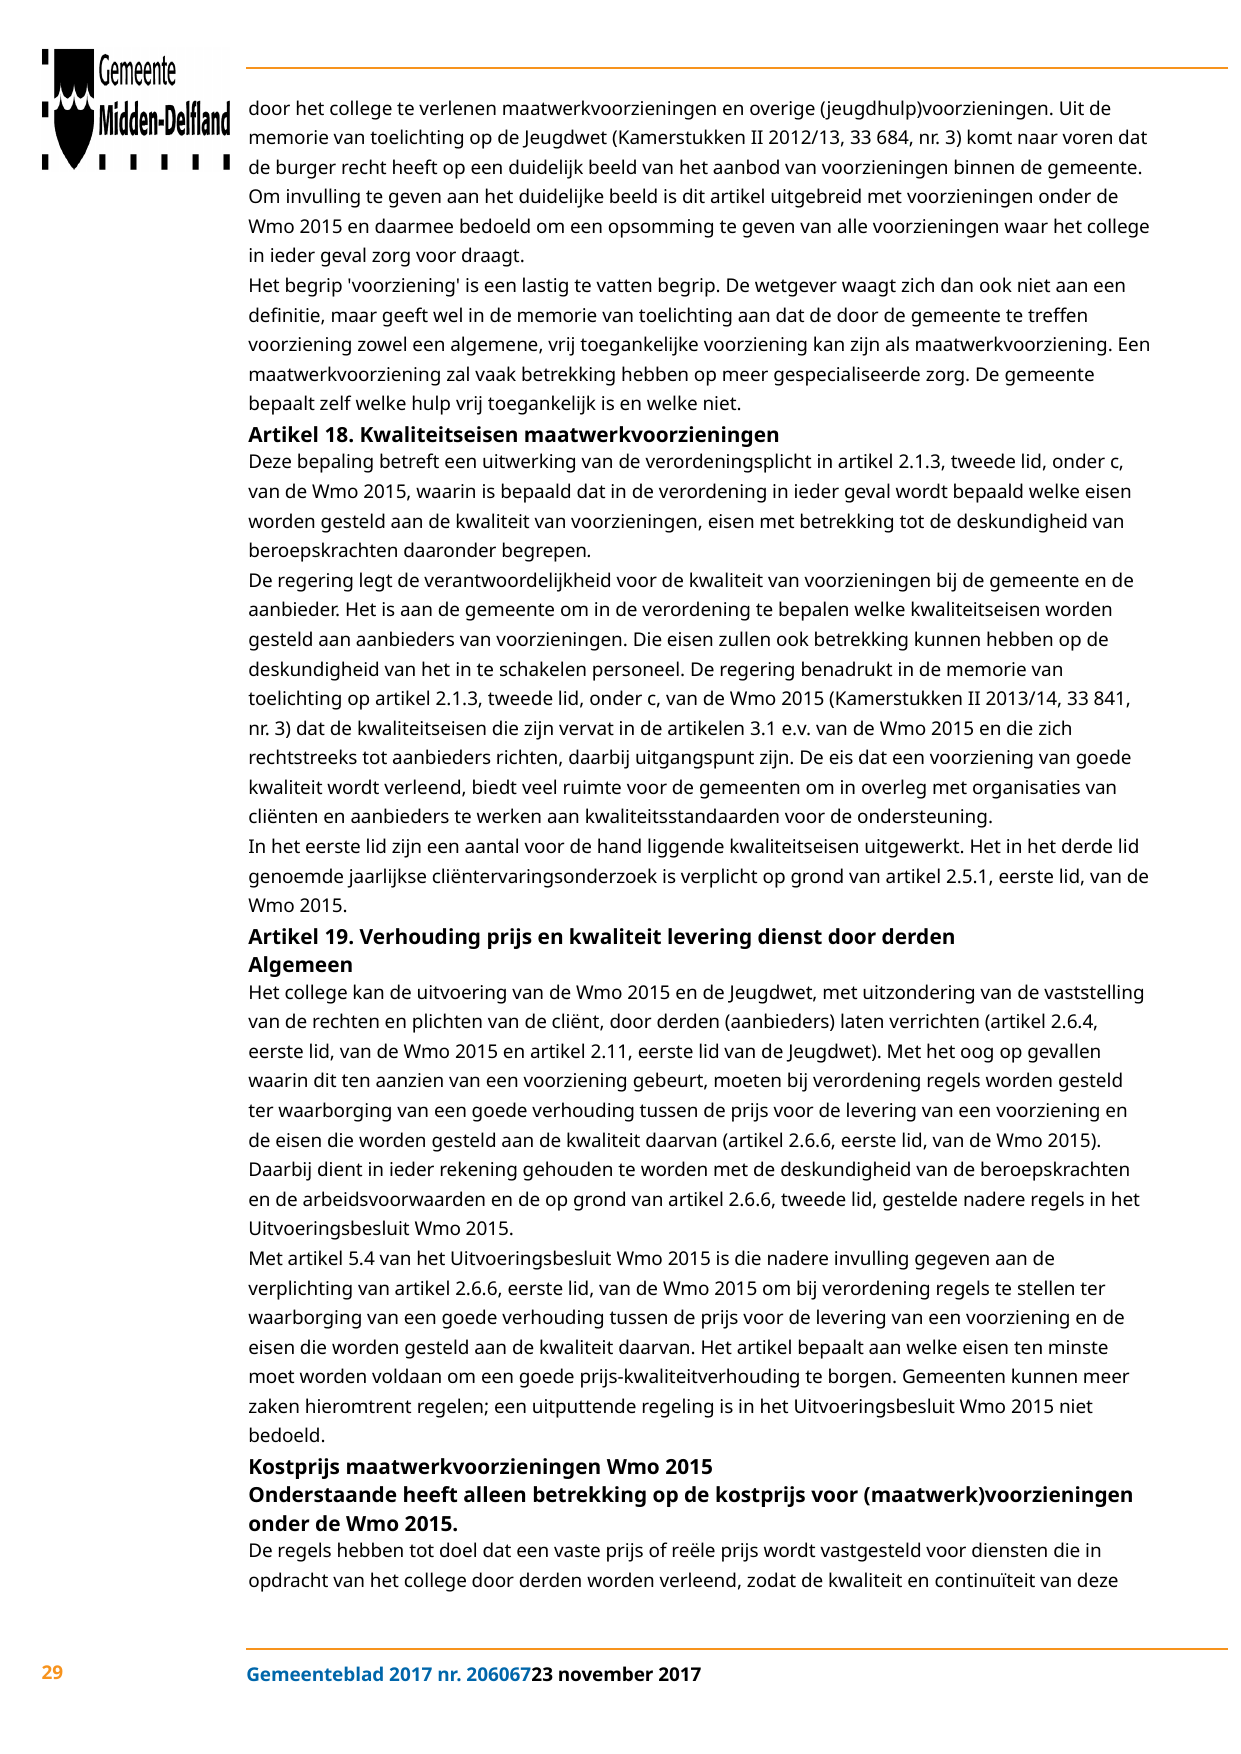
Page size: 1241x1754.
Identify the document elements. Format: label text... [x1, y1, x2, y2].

text Artikel 19. Verhouding prijs en kwaliteit levering dienst door derden [248, 922, 1152, 950]
text Het college kan de uitvoering van de Wmo 2015 en de Jeugdwet, met uitzondering van de vaststelling van de rechten en plichten van de cliënt, door derden (aanbieders) laten verrichten (artikel 2.6.4, eerste lid, van de Wmo 2015 en artikel 2.11, eerste lid van de Jeugdwet). Met het oog op gevallen waarin dit ten aanzien van een voorziening gebeurt, moeten bij verordening regels worden gesteld ter waarborging van een goede verhouding tussen de prijs voor de levering van een voorziening en de eisen die worden gesteld aan de kwaliteit daarvan (artikel 2.6.6, eerste lid, van de Wmo 2015). Daarbij dient in ieder rekening gehouden te worden met de deskundigheid van de beroepskrachten en de arbeidsvoorwaarden en de op grond van artikel 2.6.6, tweede lid, gestelde nadere regels in het Uitvoeringsbesluit Wmo 2015. [248, 979, 1152, 1241]
text De regels hebben tot doel dat een vaste prijs of reële prijs wordt vastgesteld voor diensten die in opdracht van het college door derden worden verleend, zodat de kwaliteit en continuïteit van deze [248, 1537, 1152, 1593]
picture [41, 47, 231, 172]
text Kostprijs maatwerkvoorzieningen Wmo 2015 [248, 1452, 1152, 1481]
text Het begrip 'voorziening' is een lastig te vatten begrip. De wetgever waagt zich dan ook niet aan een definitie, maar geeft wel in de memorie van toelichting aan dat de door de gemeente te treffen voorziening zowel een algemene, vrij toegankelijke voorziening kan zijn als maatwerkvoorziening. Een maatwerkvoorziening zal vaak betrekking hebben op meer gespecialiseerde zorg. De gemeente bepaalt zelf welke hulp vrij toegankelijk is en welke niet. [248, 272, 1152, 416]
text Algemeen [248, 950, 1152, 979]
text In het eerste lid zijn een aantal voor de hand liggende kwaliteitseisen uitgewerkt. Het in het derde lid genoemde jaarlijkse cliëntervaringsonderzoek is verplicht op grond van artikel 2.5.1, eerste lid, van de Wmo 2015. [248, 833, 1152, 918]
text Met artikel 5.4 van het Uitvoeringsbesluit Wmo 2015 is die nadere invulling gegeven aan de verplichting van artikel 2.6.6, eerste lid, van de Wmo 2015 om bij verordening regels te stellen ter waarborging van een goede verhouding tussen de prijs voor de levering van een voorziening en de eisen die worden gesteld aan de kwaliteit daarvan. Het artikel bepaalt aan welke eisen ten minste moet worden voldaan om een goede prijs-kwaliteitverhouding te borgen. Gemeenten kunnen meer zaken hieromtrent regelen; een uitputtende regeling is in het Uitvoeringsbesluit Wmo 2015 niet bedoeld. [248, 1245, 1152, 1448]
text De regering legt de verantwoordelijkheid voor de kwaliteit van voorzieningen bij de gemeente en de aanbieder. Het is aan de gemeente om in de verordening te bepalen welke kwaliteitseisen worden gesteld aan aanbieders van voorzieningen. Die eisen zullen ook betrekking kunnen hebben op de deskundigheid van het in te schakelen personeel. De regering benadrukt in de memorie van toelichting op artikel 2.1.3, tweede lid, onder c, van de Wmo 2015 (Kamerstukken II 2013/14, 33 841, nr. 3) dat de kwaliteitseisen die zijn vervat in de artikelen 3.1 e.v. van de Wmo 2015 en die zich rechtstreeks tot aanbieders richten, daarbij uitgangspunt zijn. De eis dat een voorziening van goede kwaliteit wordt verleend, biedt veel ruimte voor de gemeenten om in overleg met organisaties van cliënten en aanbieders te werken aan kwaliteitsstandaarden voor de ondersteuning. [248, 567, 1152, 829]
text door het college te verlenen maatwerkvoorzieningen en overige (jeugdhulp)voorzieningen. Uit de memorie van toelichting op de Jeugdwet (Kamerstukken II 2012/13, 33 684, nr. 3) komt naar voren dat de burger recht heeft op een duidelijk beeld van het aanbod van voorzieningen binnen de gemeente. Om invulling te geven aan het duidelijke beeld is dit artikel uitgebreid met voorzieningen onder de Wmo 2015 en daarmee bedoeld om een opsomming te geven van alle voorzieningen waar het college in ieder geval zorg voor draagt. [248, 95, 1152, 268]
text Onderstaande heeft alleen betrekking op de kostprijs voor (maatwerk)voorzieningen onder de Wmo 2015. [248, 1481, 1152, 1537]
text Artikel 18. Kwaliteitseisen maatwerkvoorzieningen [248, 420, 1152, 449]
text Deze bepaling betreft een uitwerking van de verordeningsplicht in artikel 2.1.3, tweede lid, onder c, van de Wmo 2015, waarin is bepaald dat in de verordening in ieder geval wordt bepaald welke eisen worden gesteld aan de kwaliteit van voorzieningen, eisen met betrekking tot de deskundigheid van beroepskrachten daaronder begrepen. [248, 449, 1152, 563]
